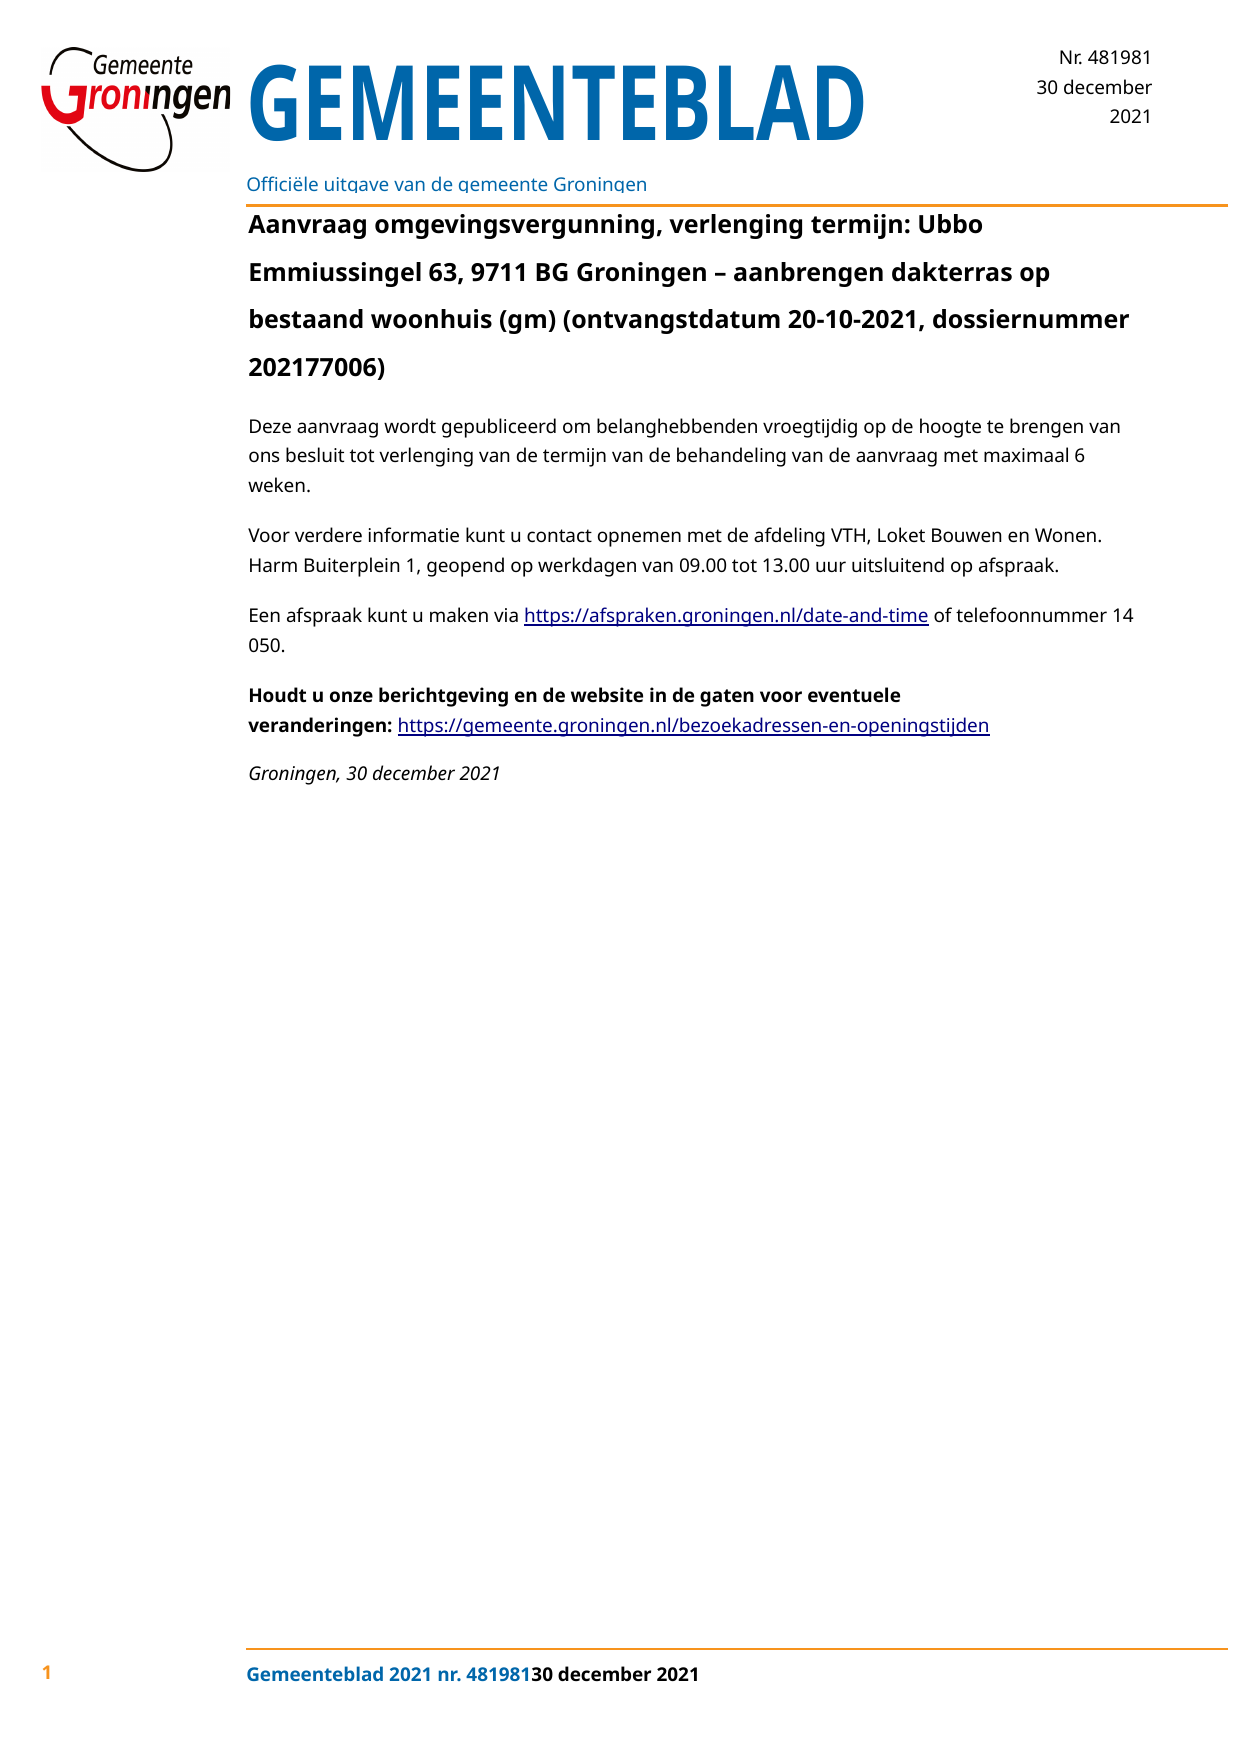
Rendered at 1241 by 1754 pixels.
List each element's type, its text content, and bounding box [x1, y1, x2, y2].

text Groningen, 30 december 2021 [248, 760, 1152, 786]
text Een afspraak kunt u maken via https://afspraken.groningen.nl/date-and-time of telefoonnummer 14 050. [248, 603, 1152, 658]
text Houdt u onze berichtgeving en de website in de gaten voor eventuele veranderingen: https://gemeente.groningen.nl/bezoekadressen-en-openingstijden [248, 683, 1152, 738]
picture [41, 47, 231, 172]
text Deze aanvraag wordt gepubliceerd om belanghebbenden vroegtijdig op de hoogte te brengen van ons besluit tot verlenging van de termijn van de behandeling van de aanvraag met maximaal 6 weken. [248, 413, 1152, 498]
text Aanvraag omgevingsvergunning, verlenging termijn: Ubbo Emmiussingel 63, 9711 BG Groningen – aanbrengen dakterras op bestaand woonhuis (gm) (ontvangstdatum 20-10-2021, dossiernummer 202177006) [248, 207, 1152, 384]
text Voor verdere informatie kunt u contact opnemen met de afdeling VTH, Loket Bouwen en Wonen. Harm Buiterplein 1, geopend op werkdagen van 09.00 tot 13.00 uur uitsluitend op afspraak. [248, 523, 1152, 578]
